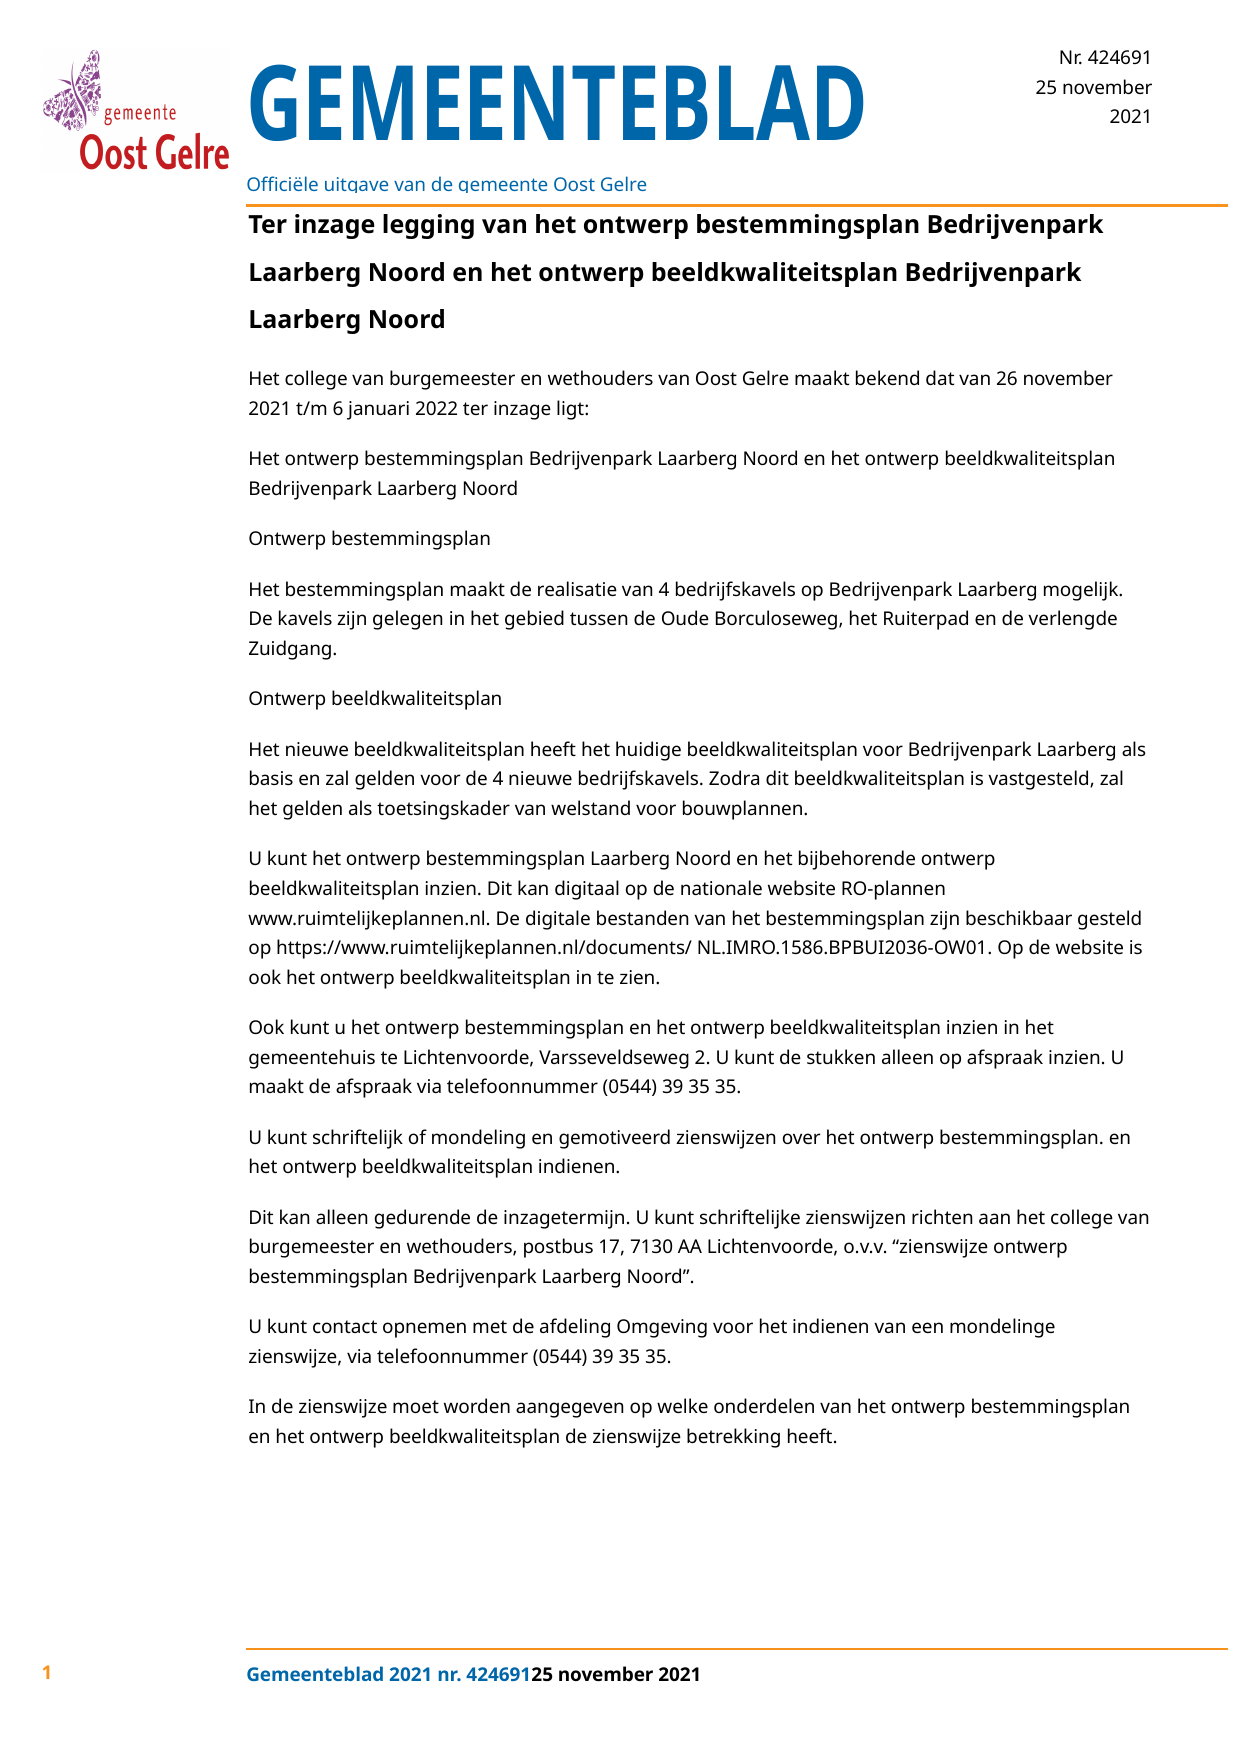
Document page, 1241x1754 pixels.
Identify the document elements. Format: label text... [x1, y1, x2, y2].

text Ter inzage legging van het ontwerp bestemmingsplan Bedrijvenpark Laarberg Noord en het ontwerp beeldkwaliteitsplan Bedrijvenpark Laarberg Noord [248, 207, 1152, 336]
text U kunt contact opnemen met de afdeling Omgeving voor het indienen van een mondelinge zienswijze, via telefoonnummer (0544) 39 35 35. [248, 1313, 1152, 1369]
text Dit kan alleen gedurende de inzagetermijn. U kunt schriftelijke zienswijzen richten aan het college van burgemeester en wethouders, postbus 17, 7130 AA Lichtenvoorde, o.v.v. “zienswijze ontwerp bestemmingsplan Bedrijvenpark Laarberg Noord”. [248, 1204, 1152, 1289]
picture [41, 47, 231, 172]
text Het bestemmingsplan maakt de realisatie van 4 bedrijfskavels op Bedrijvenpark Laarberg mogelijk. De kavels zijn gelegen in het gebied tussen de Oude Borculoseweg, het Ruiterpad en de verlengde Zuidgang. [248, 576, 1152, 661]
text Ontwerp bestemmingsplan [248, 526, 1152, 551]
text In de zienswijze moet worden aangegeven op welke onderdelen van het ontwerp bestemmingsplan en het ontwerp beeldkwaliteitsplan de zienswijze betrekking heeft. [248, 1393, 1152, 1449]
text Ontwerp beeldkwaliteitsplan [248, 686, 1152, 711]
text Het ontwerp bestemmingsplan Bedrijvenpark Laarberg Noord en het ontwerp beeldkwaliteitsplan Bedrijvenpark Laarberg Noord [248, 446, 1152, 501]
text Het nieuwe beeldkwaliteitsplan heeft het huidige beeldkwaliteitsplan voor Bedrijvenpark Laarberg als basis en zal gelden voor de 4 nieuwe bedrijfskavels. Zodra dit beeldkwaliteitsplan is vastgesteld, zal het gelden als toetsingskader van welstand voor bouwplannen. [248, 736, 1152, 821]
text U kunt het ontwerp bestemmingsplan Laarberg Noord en het bijbehorende ontwerp beeldkwaliteitsplan inzien. Dit kan digitaal op de nationale website RO-plannen www.ruimtelijkeplannen.nl. De digitale bestanden van het bestemmingsplan zijn beschikbaar gesteld op https://www.ruimtelijkeplannen.nl/documents/ NL.IMRO.1586.BPBUI2036-OW01. Op de website is ook het ontwerp beeldkwaliteitsplan in te zien. [248, 846, 1152, 989]
text U kunt schriftelijk of mondeling en gemotiveerd zienswijzen over het ontwerp bestemmingsplan. en het ontwerp beeldkwaliteitsplan indienen. [248, 1124, 1152, 1179]
text Het college van burgemeester en wethouders van Oost Gelre maakt bekend dat van 26 november 2021 t/m 6 januari 2022 ter inzage ligt: [248, 366, 1152, 421]
text Ook kunt u het ontwerp bestemmingsplan en het ontwerp beeldkwaliteitsplan inzien in het gemeentehuis te Lichtenvoorde, Varsseveldseweg 2. U kunt de stukken alleen op afspraak inzien. U maakt de afspraak via telefoonnummer (0544) 39 35 35. [248, 1014, 1152, 1099]
